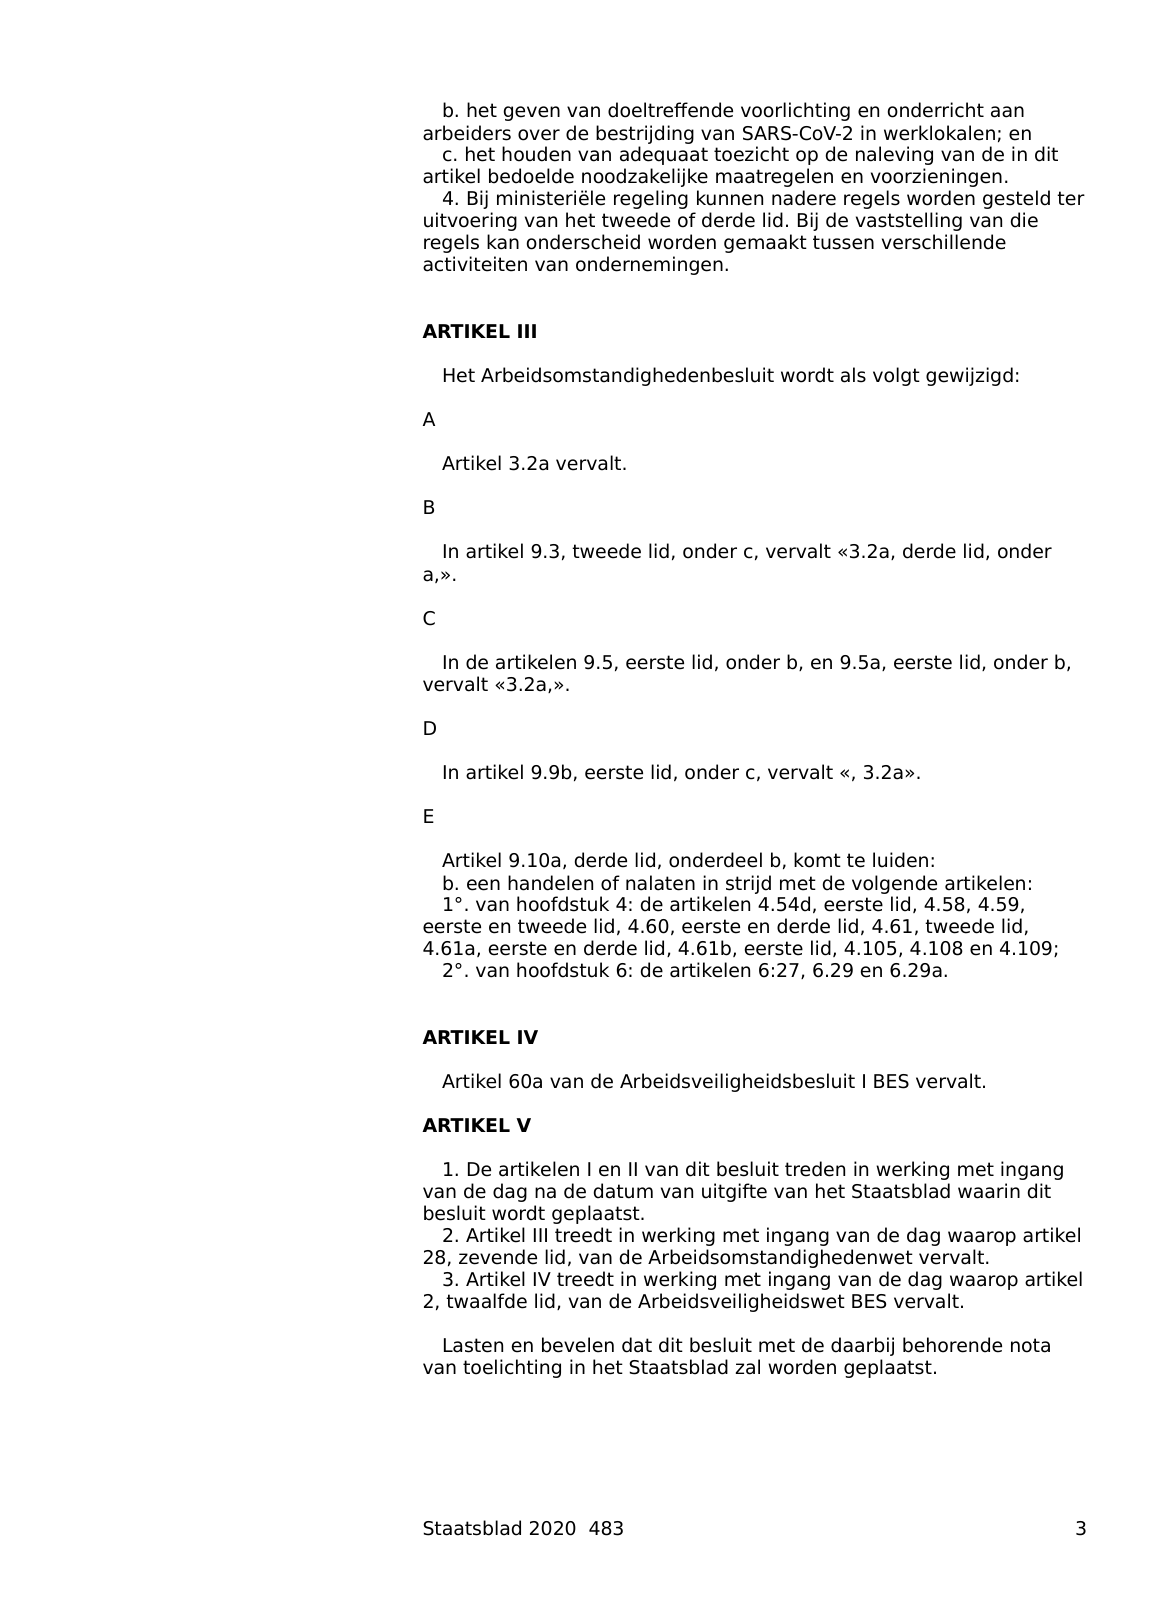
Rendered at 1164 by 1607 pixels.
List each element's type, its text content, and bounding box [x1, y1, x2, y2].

text 1. De artikelen I en II van dit besluit treden in werking met ingang van de dag na de datum van uitgifte van het Staatsblad waarin dit besluit wordt geplaatst. [422, 1159, 1087, 1225]
text D [422, 718, 1087, 740]
text Artikel 60a van de Arbeidsveiligheidsbesluit I BES vervalt. [422, 1071, 1087, 1093]
text 2°. van hoofdstuk 6: de artikelen 6:27, 6.29 en 6.29a. [422, 960, 1087, 982]
text B [422, 497, 1087, 519]
text c. het houden van adequaat toezicht op de naleving van de in dit artikel bedoelde noodzakelijke maatregelen en voorzieningen. [422, 144, 1087, 188]
subtitle ARTIKEL III [422, 321, 1087, 343]
text A [422, 409, 1087, 431]
text In artikel 9.9b, eerste lid, onder c, vervalt «, 3.2a». [422, 762, 1087, 784]
text 4. Bij ministeriële regeling kunnen nadere regels worden gesteld ter uitvoering van het tweede of derde lid. Bij de vaststelling van die regels kan onderscheid worden gemaakt tussen verschillende activiteiten van ondernemingen. [422, 188, 1087, 276]
text E [422, 806, 1087, 828]
text Lasten en bevelen dat dit besluit met de daarbij behorende nota van toelichting in het Staatsblad zal worden geplaatst. [422, 1335, 1087, 1379]
text Artikel 3.2a vervalt. [422, 453, 1087, 475]
text 1°. van hoofdstuk 4: de artikelen 4.54d, eerste lid, 4.58, 4.59, eerste en tweede lid, 4.60, eerste en derde lid, 4.61, tweede lid, 4.61a, eerste en derde lid, 4.61b, eerste lid, 4.105, 4.108 en 4.109; [422, 894, 1087, 960]
text b. een handelen of nalaten in strijd met de volgende artikelen: [422, 872, 1087, 894]
subtitle ARTIKEL IV [422, 1027, 1087, 1049]
text C [422, 608, 1087, 629]
text Het Arbeidsomstandighedenbesluit wordt als volgt gewijzigd: [422, 365, 1087, 387]
text b. het geven van doeltreffende voorlichting en onderricht aan arbeiders over de bestrijding van SARS-CoV-2 in werklokalen; en [422, 100, 1087, 144]
text 3. Artikel IV treedt in werking met ingang van de dag waarop artikel 2, twaalfde lid, van de Arbeidsveiligheidswet BES vervalt. [422, 1269, 1087, 1313]
text In artikel 9.3, tweede lid, onder c, vervalt «3.2a, derde lid, onder a,». [422, 541, 1087, 585]
text In de artikelen 9.5, eerste lid, onder b, en 9.5a, eerste lid, onder b, vervalt «3.2a,». [422, 652, 1087, 696]
subtitle ARTIKEL V [422, 1115, 1087, 1137]
text 2. Artikel III treedt in werking met ingang van de dag waarop artikel 28, zevende lid, van de Arbeidsomstandighedenwet vervalt. [422, 1225, 1087, 1269]
text Artikel 9.10a, derde lid, onderdeel b, komt te luiden: [422, 850, 1087, 872]
